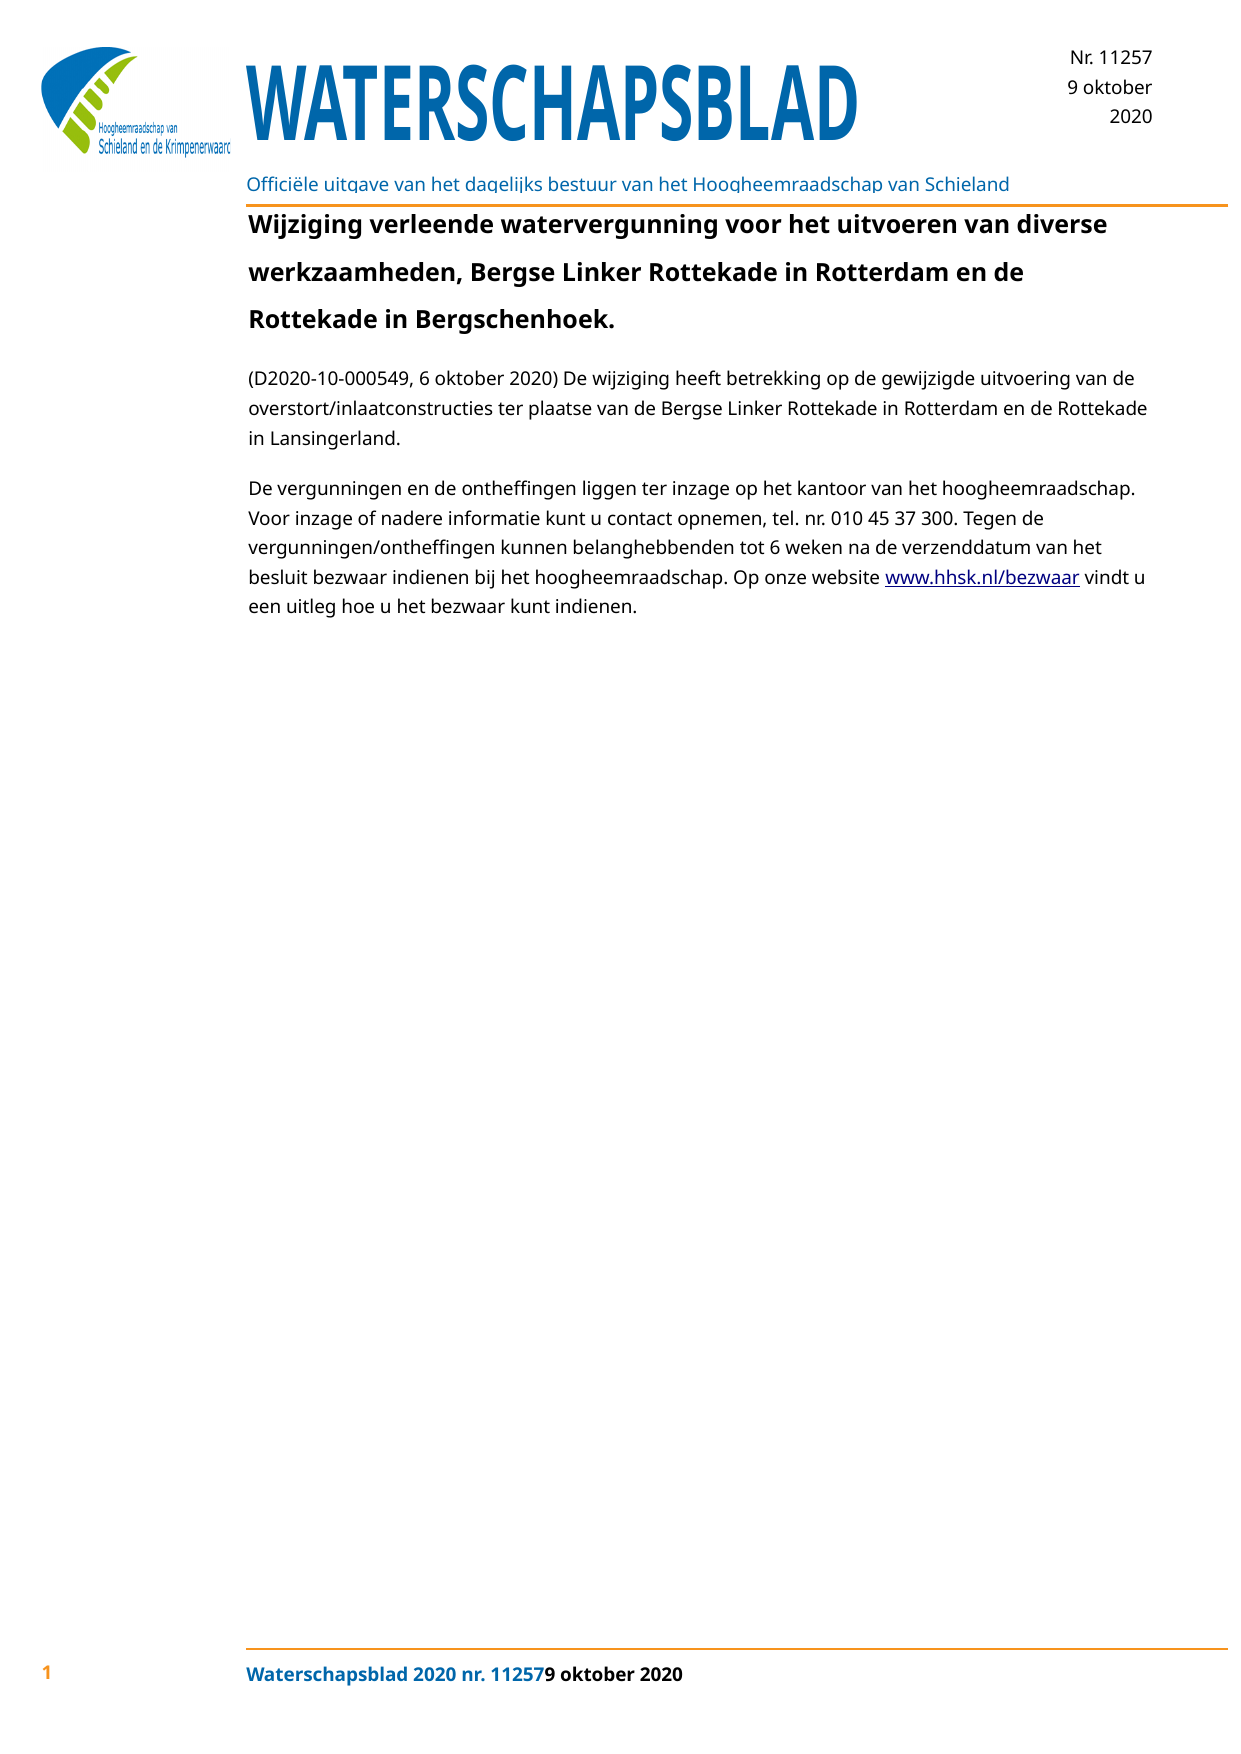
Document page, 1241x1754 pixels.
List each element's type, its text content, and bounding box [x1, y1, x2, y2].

picture [41, 47, 231, 172]
text (D2020-10-000549, 6 oktober 2020) De wijziging heeft betrekking op de gewijzigde uitvoering van de overstort/inlaatconstructies ter plaatse van de Bergse Linker Rottekade in Rotterdam en de Rottekade in Lansingerland. [248, 366, 1152, 450]
text Wijziging verleende watervergunning voor het uitvoeren van diverse werkzaamheden, Bergse Linker Rottekade in Rotterdam en de Rottekade in Bergschenhoek. [248, 207, 1152, 336]
text De vergunningen en de ontheffingen liggen ter inzage op het kantoor van het hoogheemraadschap. Voor inzage of nadere informatie kunt u contact opnemen, tel. nr. 010 45 37 300. Tegen de vergunningen/ontheffingen kunnen belanghebbenden tot 6 weken na de verzenddatum van het besluit bezwaar indienen bij het hoogheemraadschap. Op onze website www.hhsk.nl/bezwaar vindt u een uitleg hoe u het bezwaar kunt indienen. [248, 475, 1152, 619]
